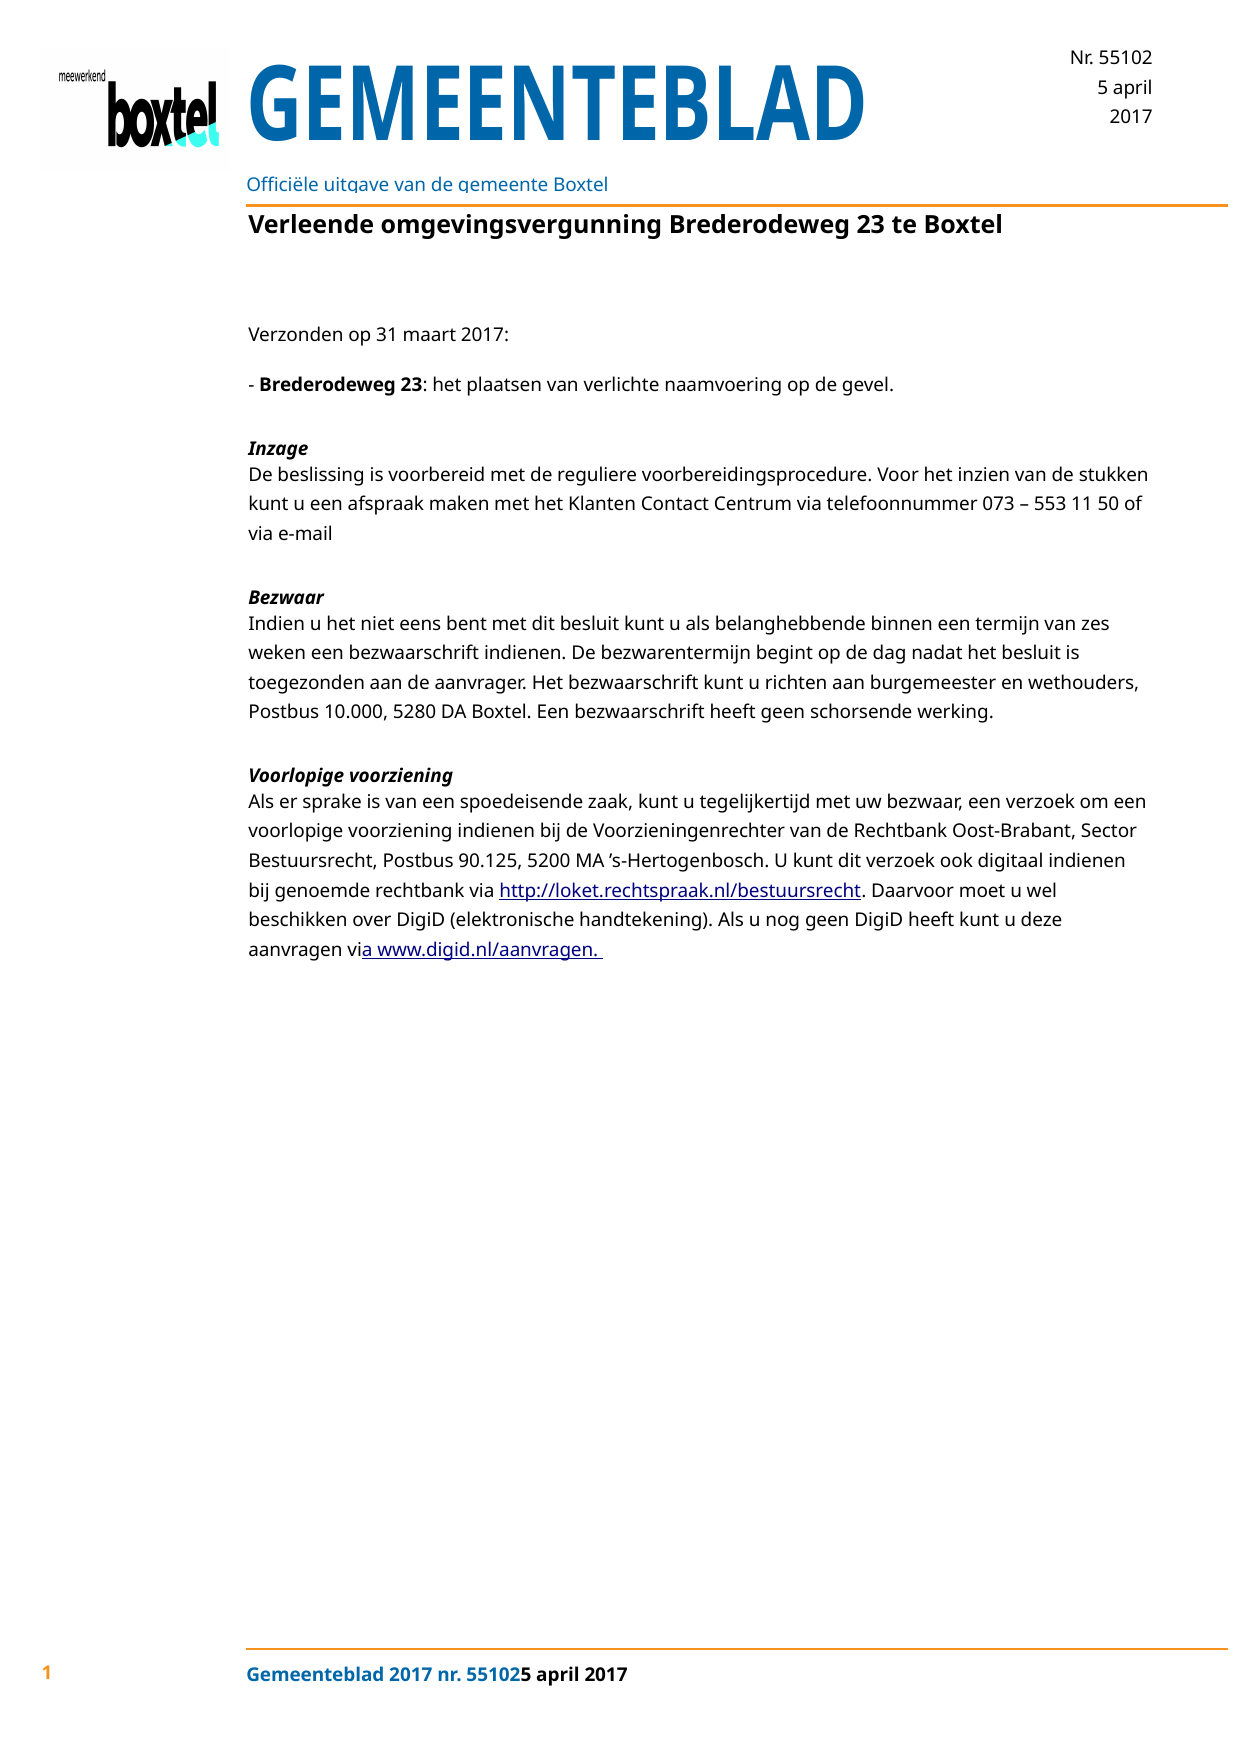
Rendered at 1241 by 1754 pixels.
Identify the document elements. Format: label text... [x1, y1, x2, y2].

text De beslissing is voorbereid met de reguliere voorbereidingsprocedure. Voor het inzien van de stukken kunt u een afspraak maken met het Klanten Contact Centrum via telefoonnummer 073 – 553 11 50 of via e-mail [248, 461, 1152, 546]
text Inzage [248, 435, 1152, 461]
text Indien u het niet eens bent met dit besluit kunt u als belanghebbende binnen een termijn van zes weken een bezwaarschrift indienen. De bezwarentermijn begint op de dag nadat het besluit is toegezonden aan de aanvrager. Het bezwaarschrift kunt u richten aan burgemeester en wethouders, Postbus 10.000, 5280 DA Boxtel. Een bezwaarschrift heeft geen schorsende werking. [248, 610, 1152, 724]
text Als er sprake is van een spoedeisende zaak, kunt u tegelijkertijd met uw bezwaar, een verzoek om een voorlopige voorziening indienen bij de Voorzieningenrechter van de Rechtbank Oost-Brabant, Sector Bestuursrecht, Postbus 90.125, 5200 MA ’s-Hertogenbosch. U kunt dit verzoek ook digitaal indienen bij genoemde rechtbank via http://loket.rechtspraak.nl/bestuursrecht. Daarvoor moet u wel beschikken over DigiD (elektronische handtekening). Als u nog geen DigiD heeft kunt u deze aanvragen via www.digid.nl/aanvragen. [248, 788, 1152, 962]
text - Brederodeweg 23: het plaatsen van verlichte naamvoering op de gevel. [248, 371, 1152, 397]
text Bezwaar [248, 584, 1152, 610]
picture [41, 47, 231, 172]
text Voorlopige voorziening [248, 762, 1152, 788]
text Verleende omgevingsvergunning Brederodeweg 23 te Boxtel [248, 207, 1152, 241]
text Verzonden op 31 maart 2017: [248, 321, 1152, 346]
